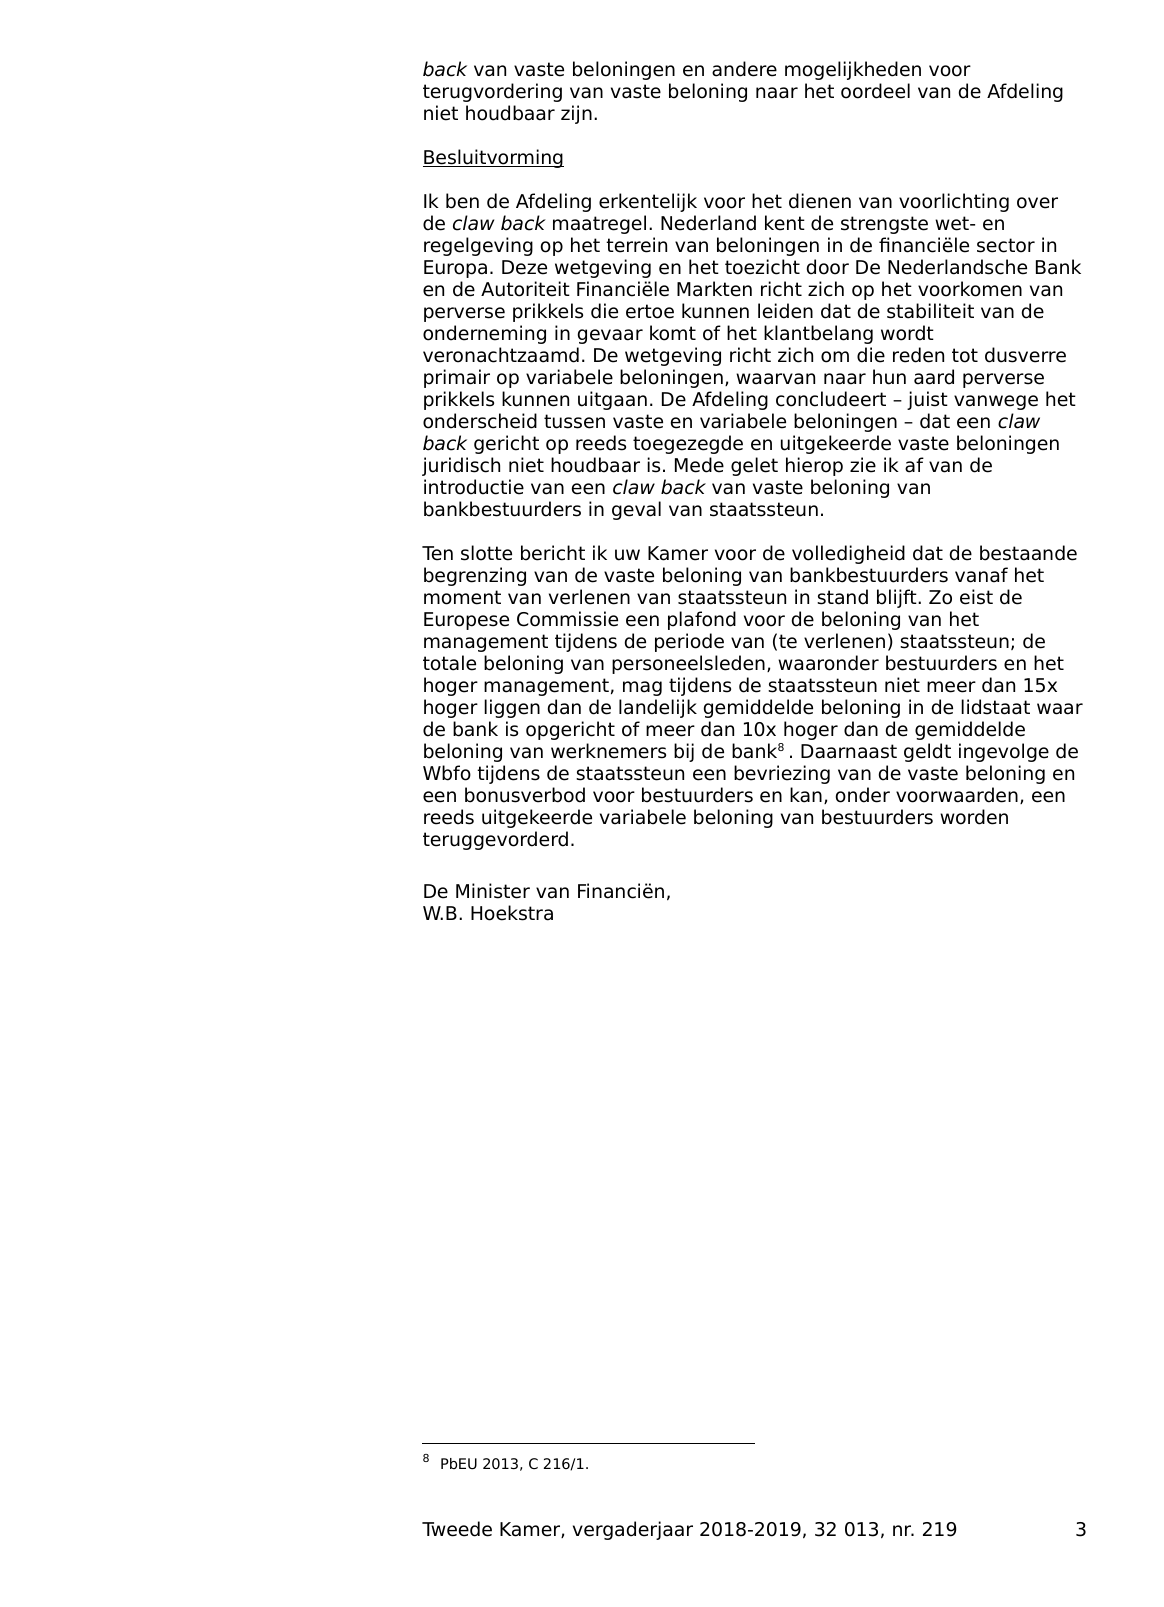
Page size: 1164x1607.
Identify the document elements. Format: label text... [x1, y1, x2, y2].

text PbEU 2013, C 216/1. [422, 1452, 1087, 1474]
text Ten slotte bericht ik uw Kamer voor de volledigheid dat de bestaande begrenzing van de vaste beloning van bankbestuurders vanaf het moment van verlenen van staatssteun in stand blijft. Zo eist de Europese Commissie een plafond voor de beloning van het management tijdens de periode van (te verlenen) staatssteun; de totale beloning van personeelsleden, waaronder bestuurders en het hoger management, mag tijdens de staatssteun niet meer dan 15x hoger liggen dan de landelijk gemiddelde beloning in de lidstaat waar de bank is opgericht of meer dan 10x hoger dan de gemiddelde beloning van werknemers bij de bank. Daarnaast geldt ingevolge de Wbfo tijdens de staatssteun een bevriezing van de vaste beloning en een bonusverbod voor bestuurders en kan, onder voorwaarden, een reeds uitgekeerde variabele beloning van bestuurders worden teruggevorderd. [422, 543, 1087, 851]
text Ik ben de Afdeling erkentelijk voor het dienen van voorlichting over de claw back maatregel. Nederland kent de strengste wet- en regelgeving op het terrein van beloningen in de financiële sector in Europa. Deze wetgeving en het toezicht door De Nederlandsche Bank en de Autoriteit Financiële Markten richt zich op het voorkomen van perverse prikkels die ertoe kunnen leiden dat de stabiliteit van de onderneming in gevaar komt of het klantbelang wordt veronachtzaamd. De wetgeving richt zich om die reden tot dusverre primair op variabele beloningen, waarvan naar hun aard perverse prikkels kunnen uitgaan. De Afdeling concludeert – juist vanwege het onderscheid tussen vaste en variabele beloningen – dat een claw back gericht op reeds toegezegde en uitgekeerde vaste beloningen juridisch niet houdbaar is. Mede gelet hierop zie ik af van de introductie van een claw back van vaste beloning van bankbestuurders in geval van staatssteun. [422, 191, 1087, 521]
text De Minister van Financiën, W.B. Hoekstra [422, 881, 1087, 925]
text back van vaste beloningen en andere mogelijkheden voor terugvordering van vaste beloning naar het oordeel van de Afdeling niet houdbaar zijn. [422, 59, 1087, 125]
subtitle Besluitvorming [422, 147, 1087, 169]
